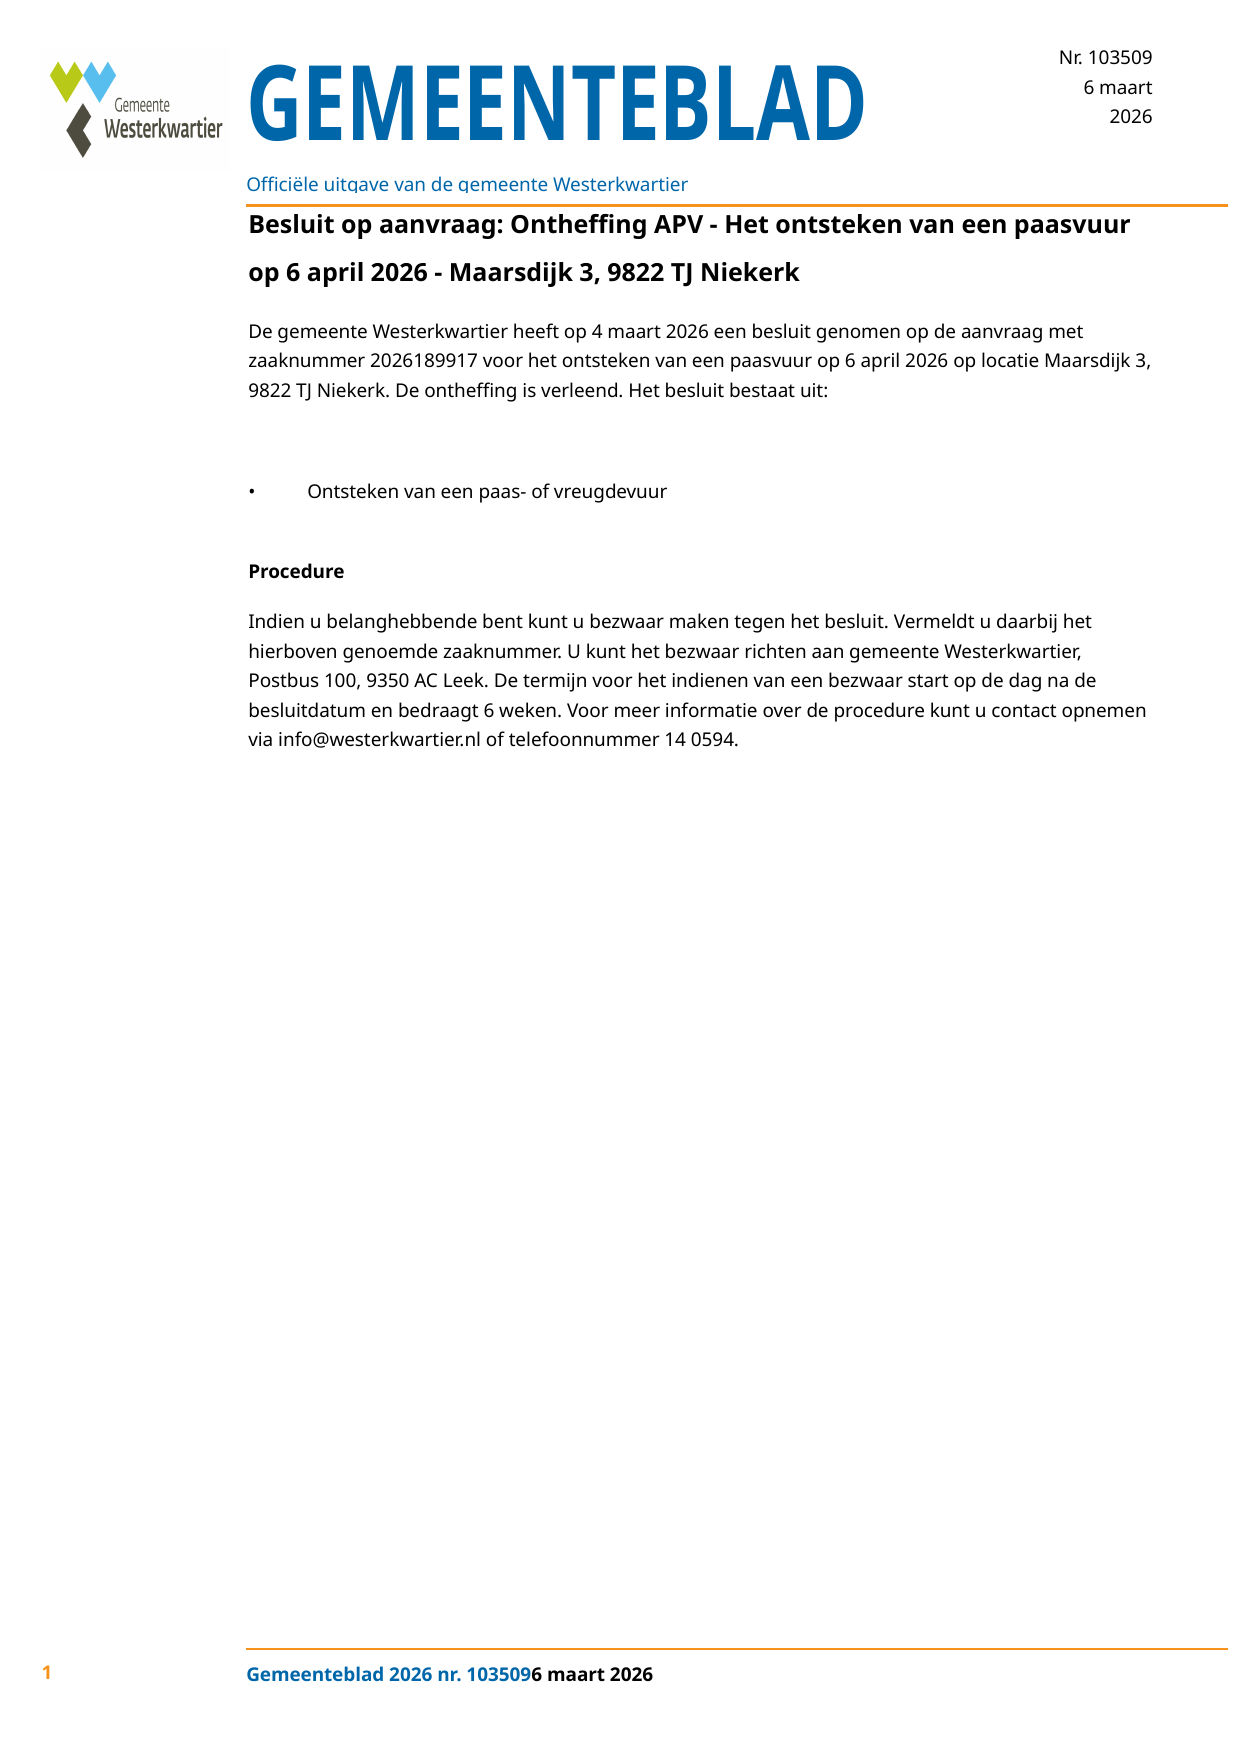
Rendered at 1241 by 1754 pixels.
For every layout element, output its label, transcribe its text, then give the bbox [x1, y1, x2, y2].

text Procedure [248, 558, 1152, 584]
text Indien u belanghebbende bent kunt u bezwaar maken tegen het besluit. Vermeldt u daarbij het hierboven genoemde zaaknummer. U kunt het bezwaar richten aan gemeente Westerkwartier, Postbus 100, 9350 AC Leek. De termijn voor het indienen van een bezwaar start op de dag na de besluitdatum en bedraagt 6 weken. Voor meer informatie over de procedure kunt u contact opnemen via info@westerkwartier.nl of telefoonnummer 14 0594. [248, 608, 1152, 752]
list Ontsteken van een paas- of vreugdevuur [248, 478, 1152, 504]
text Besluit op aanvraag: Ontheffing APV - Het ontsteken van een paasvuur op 6 april 2026 - Maarsdijk 3, 9822 TJ Niekerk [248, 207, 1152, 288]
picture [41, 47, 231, 172]
text De gemeente Westerkwartier heeft op 4 maart 2026 een besluit genomen op de aanvraag met zaaknummer 2026189917 voor het ontsteken van een paasvuur op 6 april 2026 op locatie Maarsdijk 3, 9822 TJ Niekerk. De ontheffing is verleend. Het besluit bestaat uit: [248, 318, 1152, 403]
